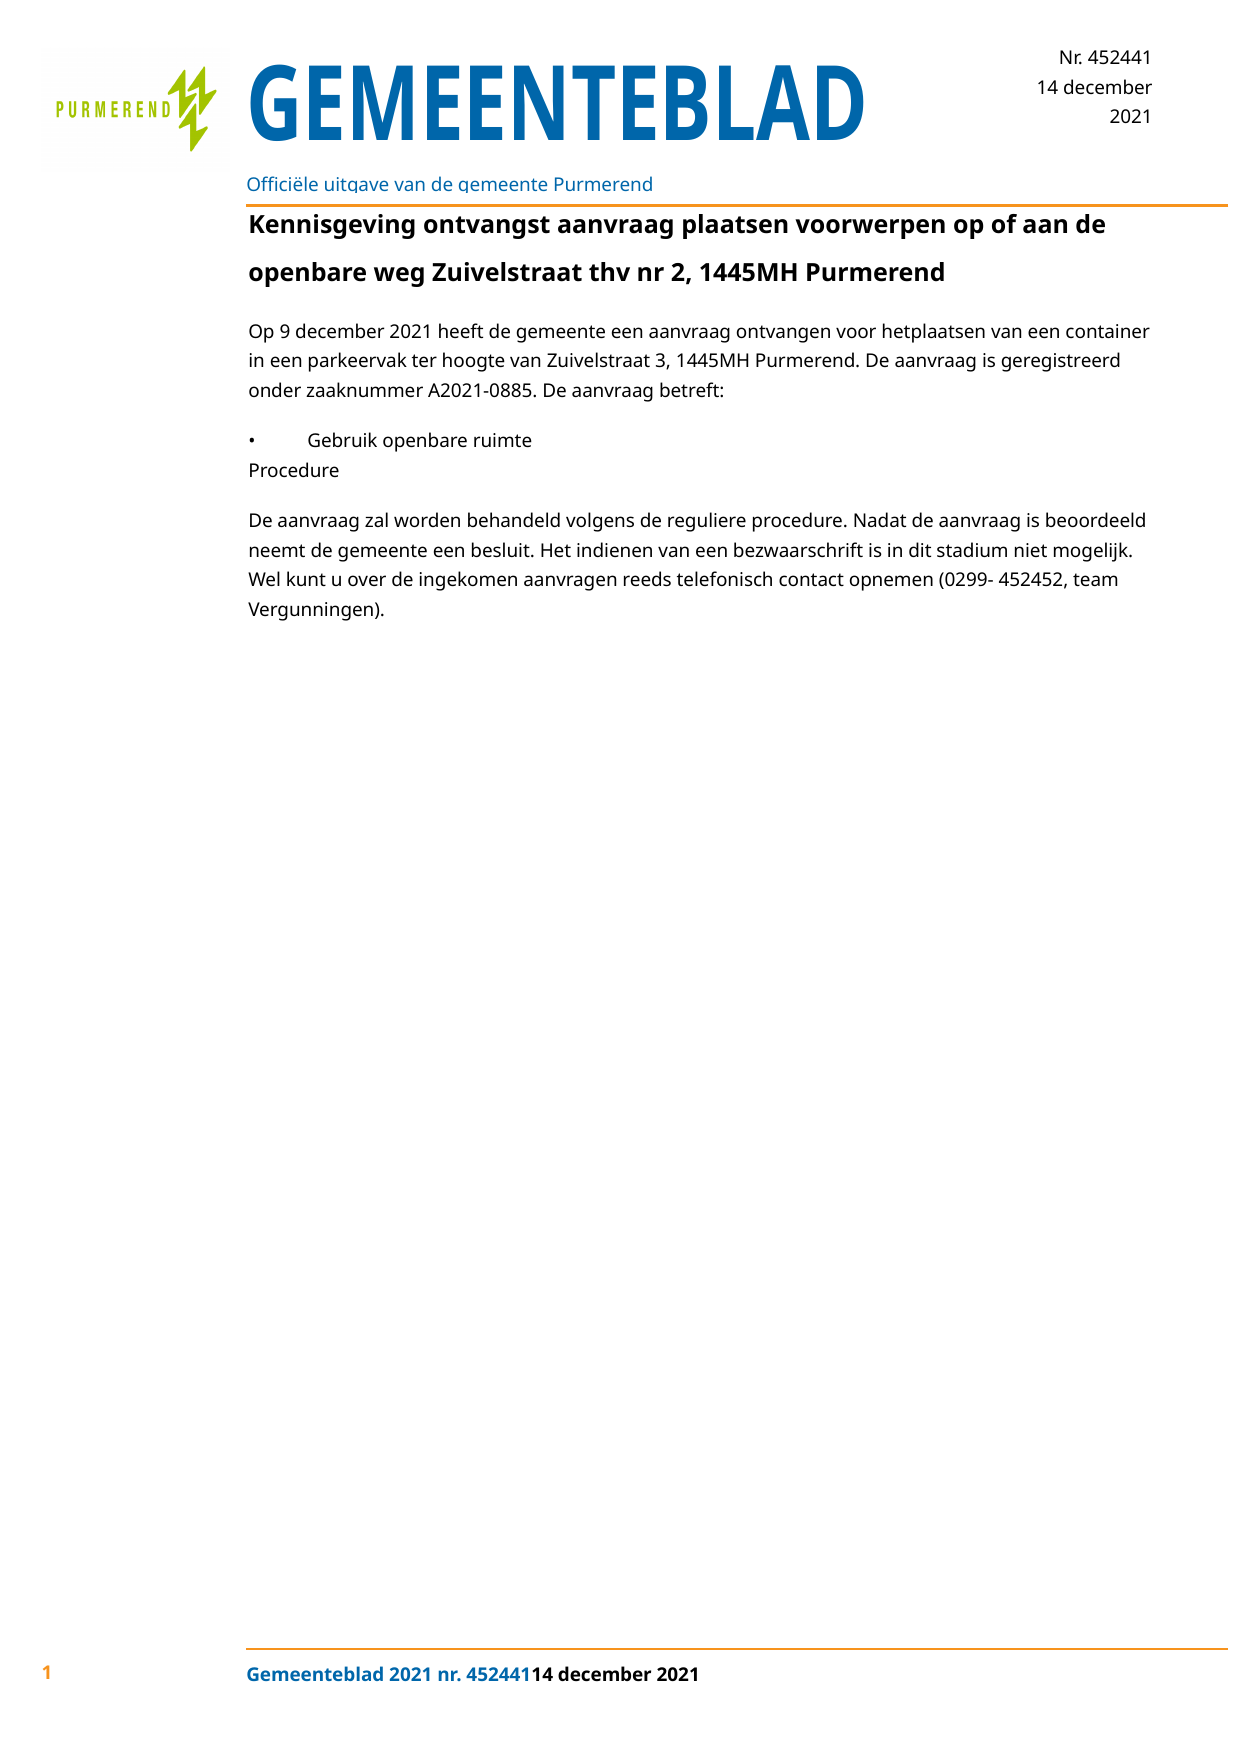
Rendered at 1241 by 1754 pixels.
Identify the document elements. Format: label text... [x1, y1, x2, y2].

picture [41, 47, 231, 172]
text Kennisgeving ontvangst aanvraag plaatsen voorwerpen op of aan de openbare weg Zuivelstraat thv nr 2, 1445MH Purmerend [248, 207, 1152, 288]
text Procedure [248, 457, 1152, 483]
text De aanvraag zal worden behandeld volgens de reguliere procedure. Nadat de aanvraag is beoordeeld neemt de gemeente een besluit. Het indienen van een bezwaarschrift is in dit stadium niet mogelijk. Wel kunt u over de ingekomen aanvragen reeds telefonisch contact opnemen (0299- 452452, team Vergunningen). [248, 507, 1152, 622]
list Gebruik openbare ruimte [248, 427, 1152, 453]
text Op 9 december 2021 heeft de gemeente een aanvraag ontvangen voor hetplaatsen van een container in een parkeervak ter hoogte van Zuivelstraat 3, 1445MH Purmerend. De aanvraag is geregistreerd onder zaaknummer A2021-0885. De aanvraag betreft: [248, 318, 1152, 403]
